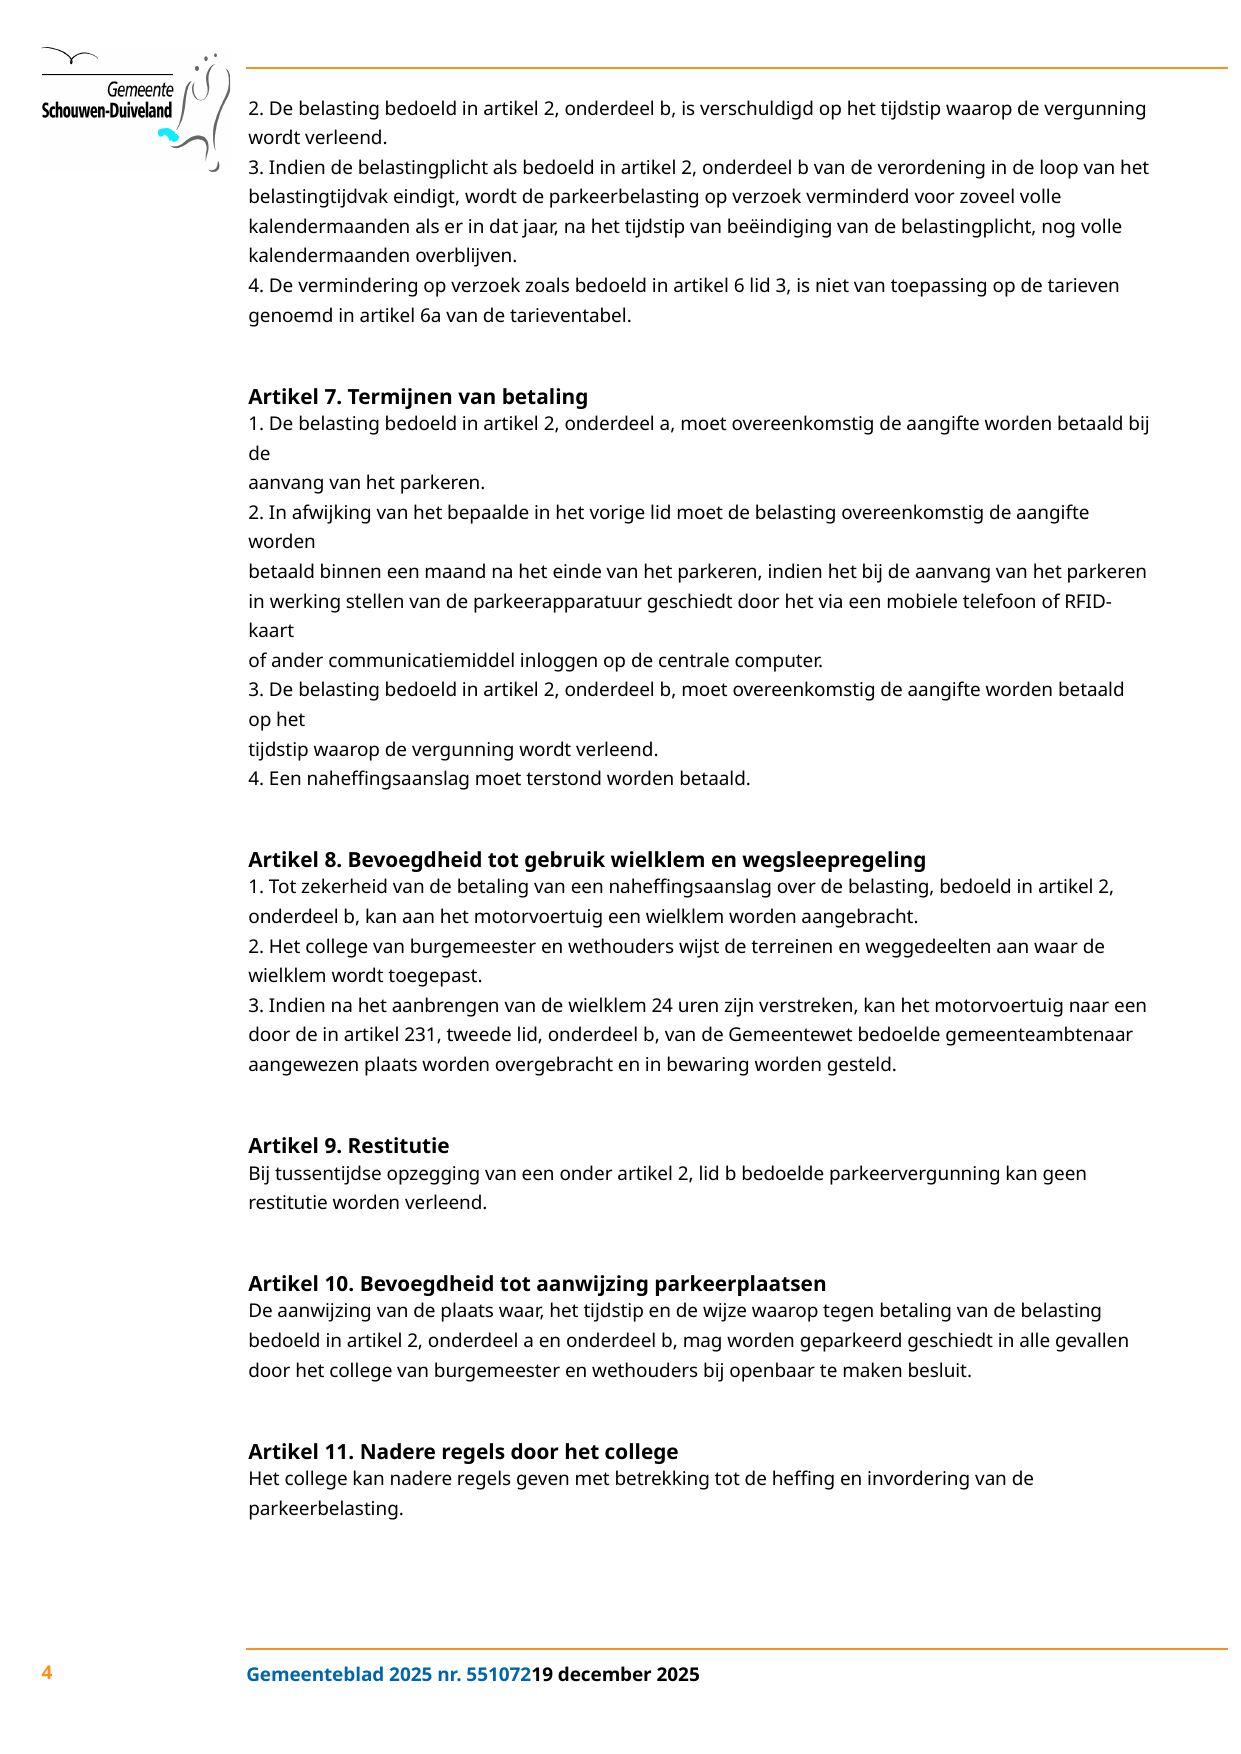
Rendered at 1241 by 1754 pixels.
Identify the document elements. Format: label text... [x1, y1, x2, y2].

text betaald binnen een maand na het einde van het parkeren, indien het bij de aanvang van het parkeren [248, 558, 1152, 584]
text 2. In afwijking van het bepaalde in het vorige lid moet de belasting overeenkomstig de aangifte worden [248, 499, 1152, 554]
text of ander communicatiemiddel inloggen op de centrale computer. [248, 647, 1152, 673]
text Artikel 11. Nadere regels door het college [248, 1437, 1152, 1465]
text 4. Een naheffingsaanslag moet terstond worden betaald. [248, 765, 1152, 791]
text 2. De belasting bedoeld in artikel 2, onderdeel b, is verschuldigd op het tijdstip waarop de vergunning [248, 95, 1152, 121]
text Artikel 10. Bevoegdheid tot aanwijzing parkeerplaatsen [248, 1269, 1152, 1298]
text belastingtijdvak eindigt, wordt de parkeerbelasting op verzoek verminderd voor zoveel volle [248, 183, 1152, 209]
picture [41, 47, 231, 172]
text in werking stellen van de parkeerapparatuur geschiedt door het via een mobiele telefoon of RFID-kaart [248, 588, 1152, 643]
text wordt verleend. [248, 124, 1152, 150]
text 1. Tot zekerheid van de betaling van een naheffingsaanslag over de belasting, bedoeld in artikel 2, onderdeel b, kan aan het motorvoertuig een wielklem worden aangebracht. [248, 874, 1152, 929]
text Artikel 7. Termijnen van betaling [248, 382, 1152, 410]
text tijdstip waarop de vergunning wordt verleend. [248, 736, 1152, 761]
text kalendermaanden als er in dat jaar, na het tijdstip van beëindiging van de belastingplicht, nog volle [248, 213, 1152, 239]
text Het college kan nadere regels geven met betrekking tot de heffing en invordering van de parkeerbelasting. [248, 1465, 1152, 1521]
text 4. De vermindering op verzoek zoals bedoeld in artikel 6 lid 3, is niet van toepassing op de tarieven [248, 272, 1152, 298]
text kalendermaanden overblijven. [248, 243, 1152, 268]
text 2. Het college van burgemeester en wethouders wijst de terreinen en weggedeelten aan waar de wielklem wordt toegepast. [248, 933, 1152, 988]
text De aanwijzing van de plaats waar, het tijdstip en de wijze waarop tegen betaling van de belasting bedoeld in artikel 2, onderdeel a en onderdeel b, mag worden geparkeerd geschiedt in alle gevallen door het college van burgemeester en wethouders bij openbaar te maken besluit. [248, 1298, 1152, 1383]
text Artikel 8. Bevoegdheid tot gebruik wielklem en wegsleepregeling [248, 845, 1152, 874]
text 3. De belasting bedoeld in artikel 2, onderdeel b, moet overeenkomstig de aangifte worden betaald op het [248, 677, 1152, 732]
text Bij tussentijdse opzegging van een onder artikel 2, lid b bedoelde parkeervergunning kan geen restitutie worden verleend. [248, 1160, 1152, 1215]
text 1. De belasting bedoeld in artikel 2, onderdeel a, moet overeenkomstig de aangifte worden betaald bij de [248, 410, 1152, 466]
text Artikel 9. Restitutie [248, 1131, 1152, 1160]
text aanvang van het parkeren. [248, 469, 1152, 495]
text genoemd in artikel 6a van de tarieventabel. [248, 302, 1152, 328]
text 3. Indien de belastingplicht als bedoeld in artikel 2, onderdeel b van de verordening in de loop van het [248, 154, 1152, 180]
text 3. Indien na het aanbrengen van de wielklem 24 uren zijn verstreken, kan het motorvoertuig naar een door de in artikel 231, tweede lid, onderdeel b, van de Gemeentewet bedoelde gemeenteambtenaar aangewezen plaats worden overgebracht en in bewaring worden gesteld. [248, 992, 1152, 1077]
